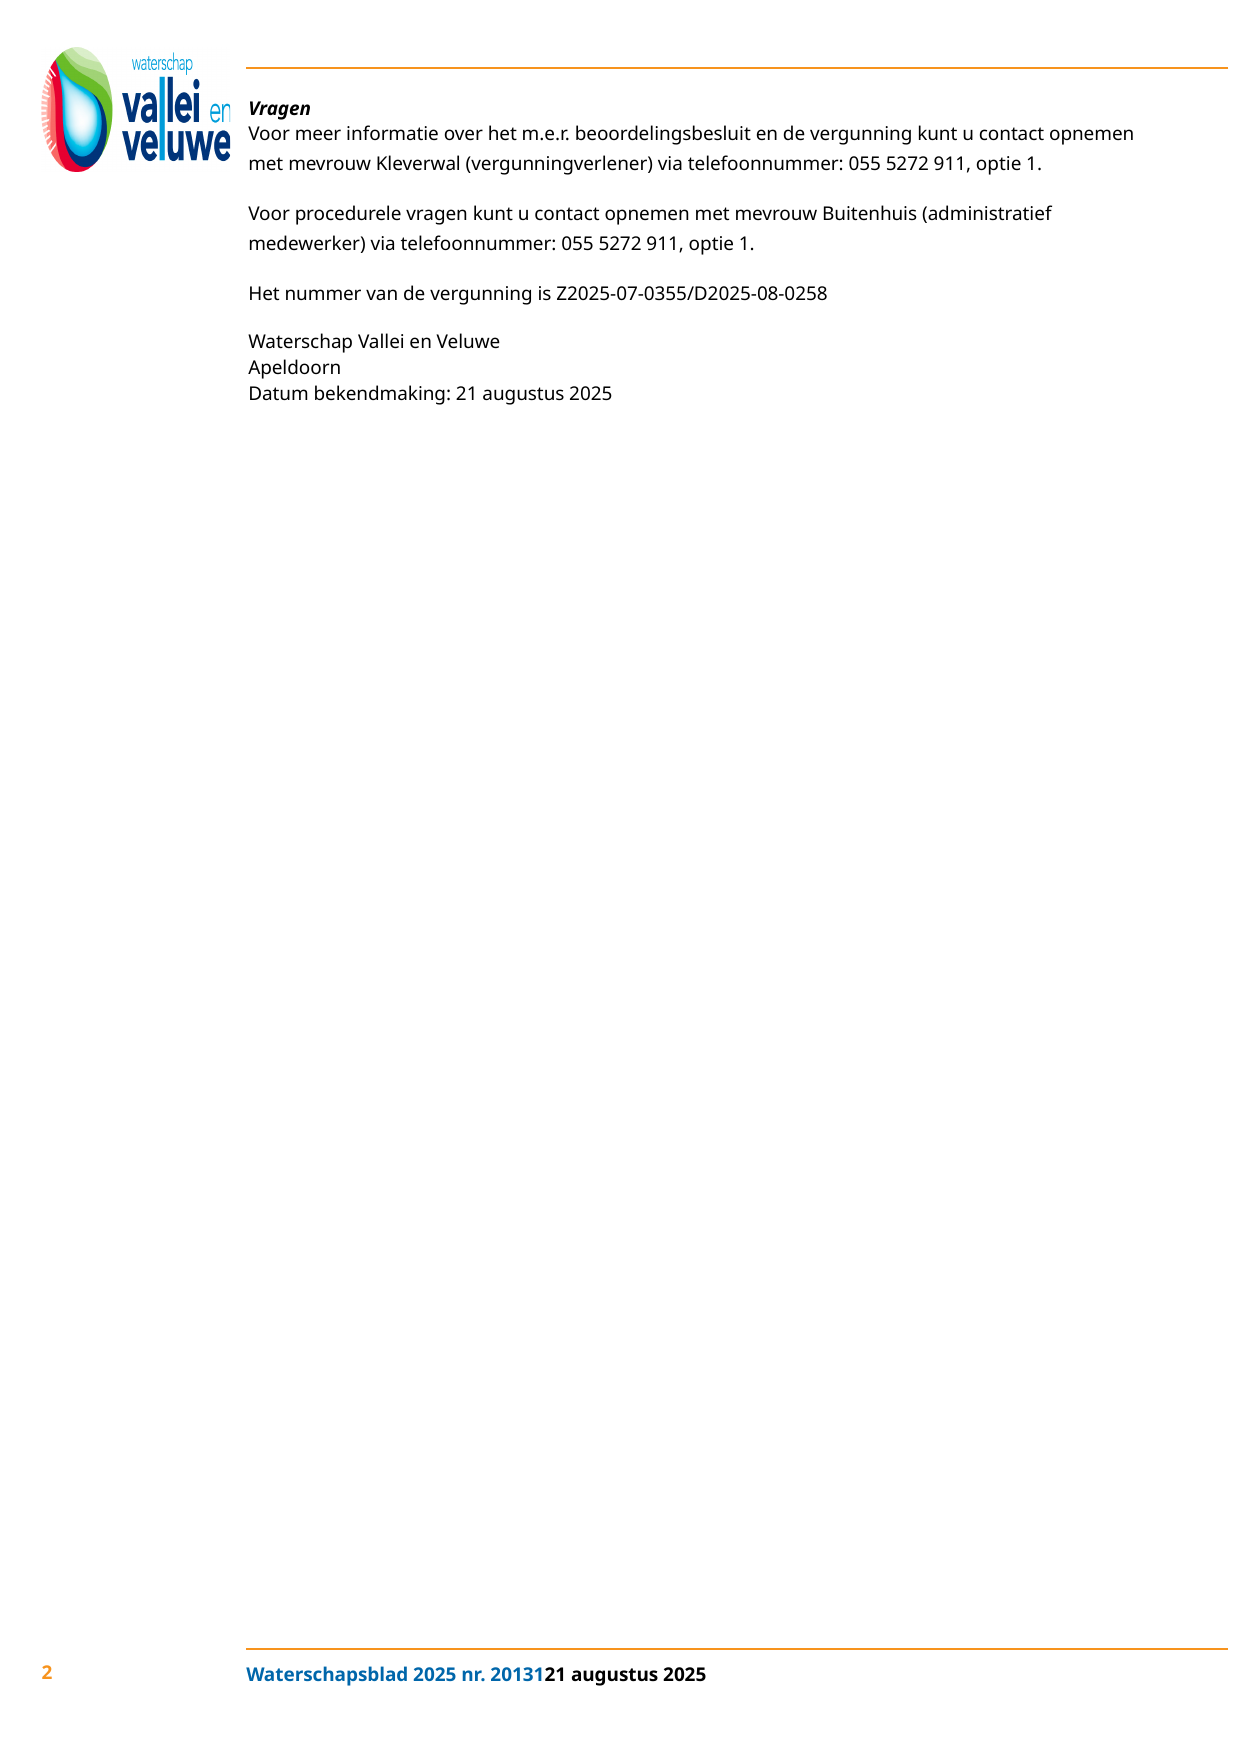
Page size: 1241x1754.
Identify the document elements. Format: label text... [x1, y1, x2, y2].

text Apeldoorn [248, 354, 1152, 380]
text Vragen [248, 95, 1152, 121]
text Voor procedurele vragen kunt u contact opnemen met mevrouw Buitenhuis (administratief medewerker) via telefoonnummer: 055 5272 911, optie 1. [248, 201, 1152, 256]
text Het nummer van de vergunning is Z2025-07-0355/D2025-08-0258 [248, 281, 1152, 306]
text Voor meer informatie over het m.e.r. beoordelingsbesluit en de vergunning kunt u contact opnemen met mevrouw Kleverwal (vergunningverlener) via telefoonnummer: 055 5272 911, optie 1. [248, 121, 1152, 176]
picture [41, 47, 231, 172]
text Waterschap Vallei en Veluwe [248, 328, 1152, 354]
text Datum bekendmaking: 21 augustus 2025 [248, 380, 1152, 406]
